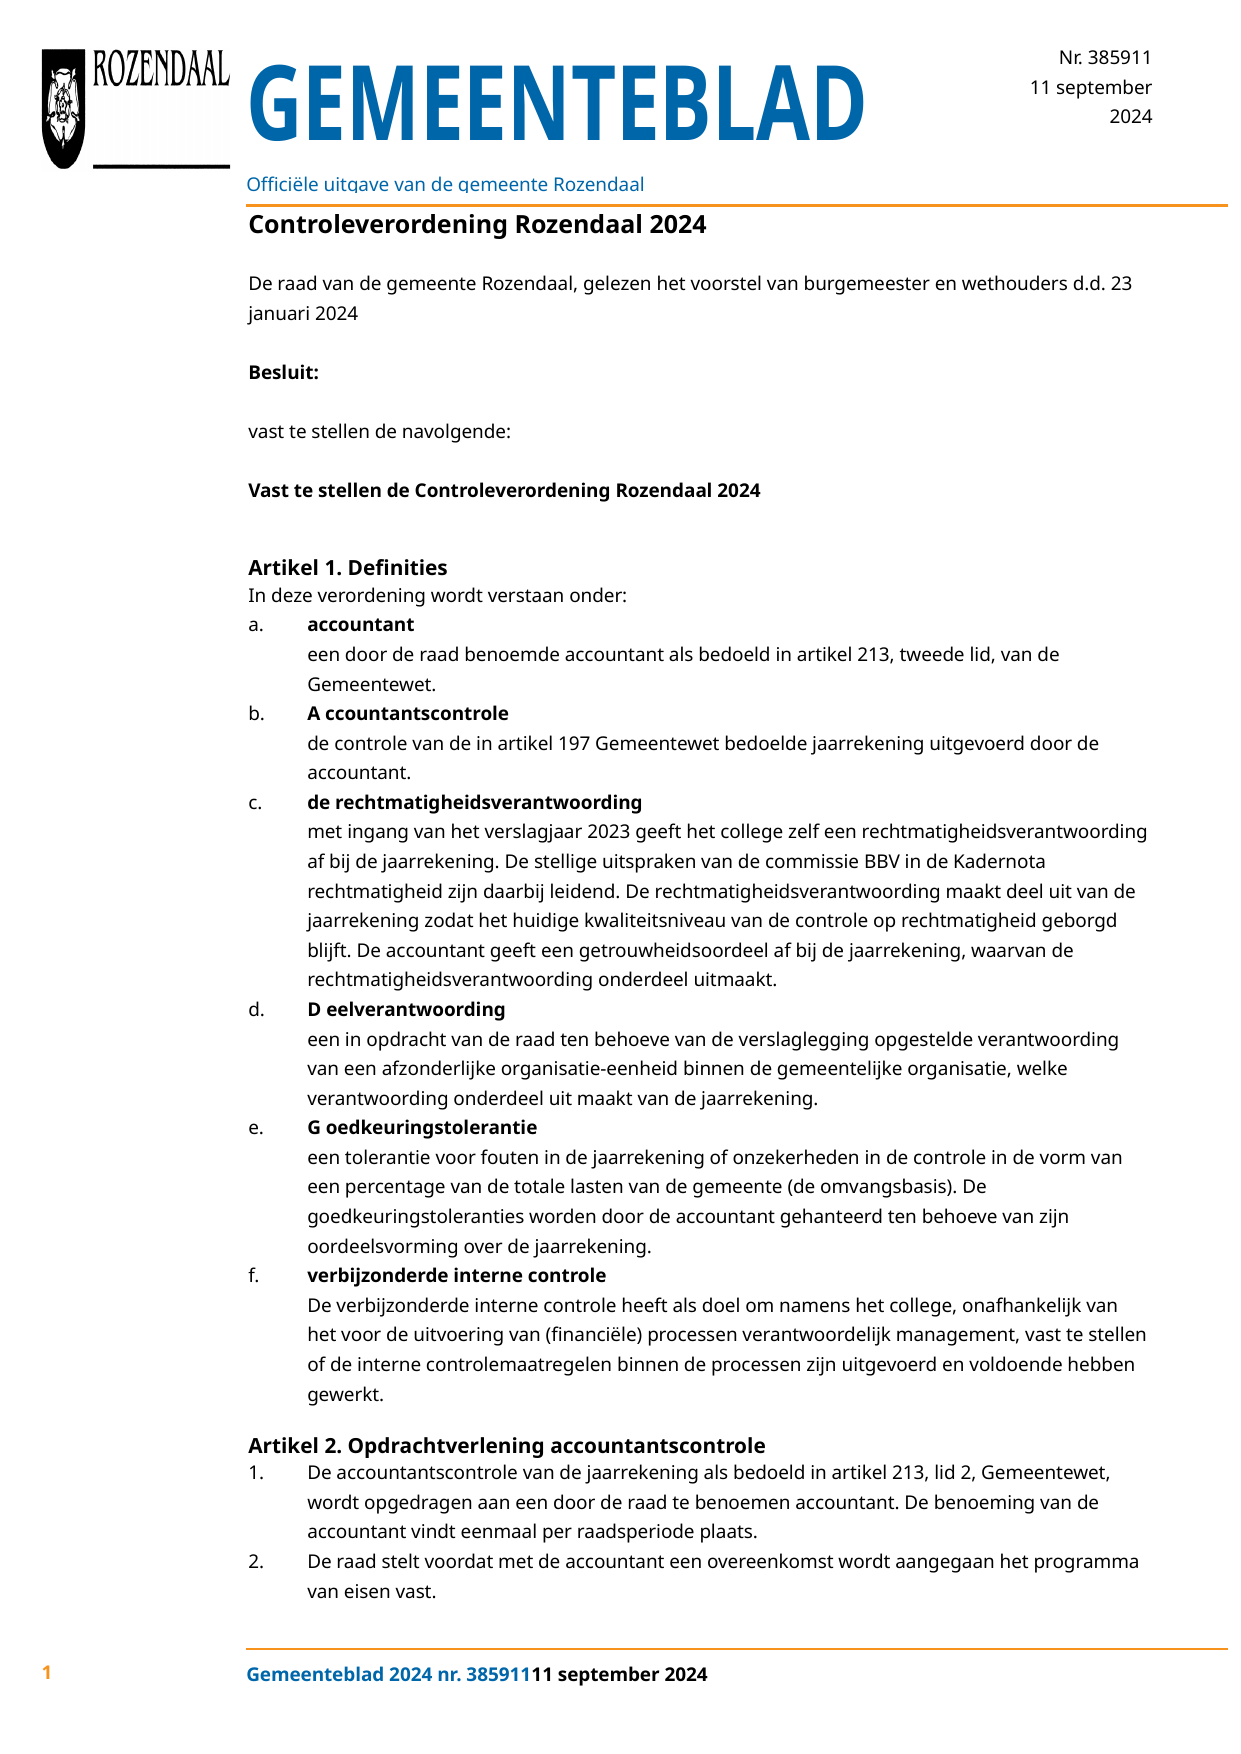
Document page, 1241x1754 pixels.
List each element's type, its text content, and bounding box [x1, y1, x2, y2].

text De raad van de gemeente Rozendaal, gelezen het voorstel van burgemeester en wethouders d.d. 23 januari 2024 [248, 270, 1152, 326]
list de rechtmatigheidsverantwoording [248, 789, 1152, 815]
text Artikel 1. Definities [248, 553, 1152, 582]
list een in opdracht van de raad ten behoeve van de verslaglegging opgestelde verantwoording van een afzonderlijke organisatie-eenheid binnen de gemeentelijke organisatie, welke verantwoording onderdeel uit maakt van de jaarrekening. [248, 1026, 1152, 1111]
list De raad stelt voordat met de accountant een overeenkomst wordt aangegaan het programma van eisen vast. [248, 1548, 1152, 1604]
list verbijzonderde interne controle [248, 1262, 1152, 1288]
list De verbijzonderde interne controle heeft als doel om namens het college, onafhankelijk van het voor de uitvoering van (financiële) processen verantwoordelijk management, vast te stellen of de interne controlemaatregelen binnen de processen zijn uitgevoerd en voldoende hebben gewerkt. [248, 1292, 1152, 1406]
list een tolerantie voor fouten in de jaarrekening of onzekerheden in de controle in de vorm van een percentage van de totale lasten van de gemeente (de omvangsbasis). De goedkeuringstoleranties worden door de accountant gehanteerd ten behoeve van zijn oordeelsvorming over de jaarrekening. [248, 1144, 1152, 1258]
list de controle van de in artikel 197 Gemeentewet bedoelde jaarrekening uitgevoerd door de accountant. [248, 730, 1152, 785]
list een door de raad benoemde accountant als bedoeld in artikel 213, tweede lid, van de Gemeentewet. [248, 641, 1152, 696]
list D eelverantwoording [248, 996, 1152, 1022]
text vast te stellen de navolgende: [248, 418, 1152, 444]
list De accountantscontrole van de jaarrekening als bedoeld in artikel 213, lid 2, Gemeentewet, wordt opgedragen aan een door de raad te benoemen accountant. De benoeming van de accountant vindt eenmaal per raadsperiode plaats. [248, 1459, 1152, 1544]
list met ingang van het verslagjaar 2023 geeft het college zelf een rechtmatigheidsverantwoording af bij de jaarrekening. De stellige uitspraken van de commissie BBV in de Kadernota rechtmatigheid zijn daarbij leidend. De rechtmatigheidsverantwoording maakt deel uit van de jaarrekening zodat het huidige kwaliteitsniveau van de controle op rechtmatigheid geborgd blijft. De accountant geeft een getrouwheidsoordeel af bij de jaarrekening, waarvan de rechtmatigheidsverantwoording onderdeel uitmaakt. [248, 819, 1152, 992]
list G oedkeuringstolerantie [248, 1114, 1152, 1140]
list A ccountantscontrole [248, 700, 1152, 726]
text Vast te stellen de Controleverordening Rozendaal 2024 [248, 477, 1152, 503]
text Controleverordening Rozendaal 2024 [248, 207, 1152, 241]
text Artikel 2. Opdrachtverlening accountantscontrole [248, 1431, 1152, 1459]
text In deze verordening wordt verstaan onder: [248, 582, 1152, 608]
list accountant [248, 612, 1152, 637]
text Besluit: [248, 359, 1152, 385]
picture [41, 47, 231, 172]
